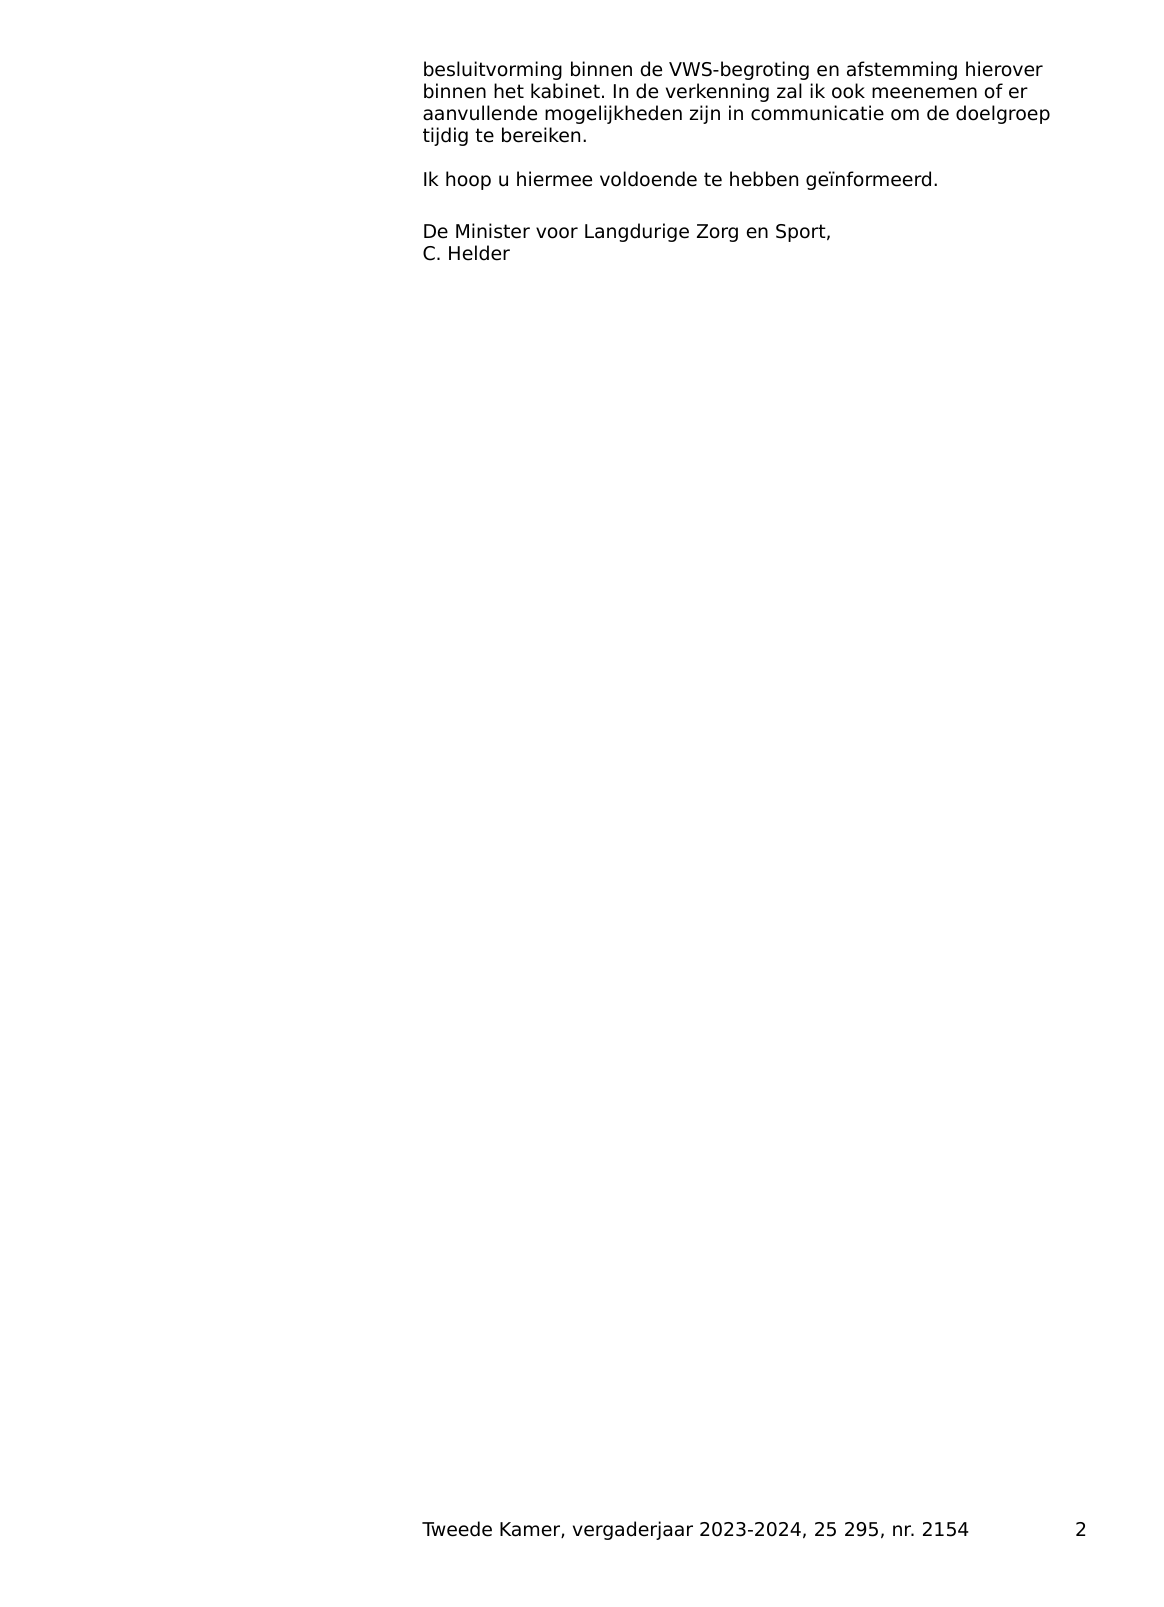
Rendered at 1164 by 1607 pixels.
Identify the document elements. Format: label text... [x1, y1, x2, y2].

text De Minister voor Langdurige Zorg en Sport, C. Helder [422, 221, 1087, 265]
text besluitvorming binnen de VWS-begroting en afstemming hierover binnen het kabinet. In de verkenning zal ik ook meenemen of er aanvullende mogelijkheden zijn in communicatie om de doelgroep tijdig te bereiken. [422, 59, 1087, 147]
text Ik hoop u hiermee voldoende te hebben geïnformeerd. [422, 169, 1087, 191]
